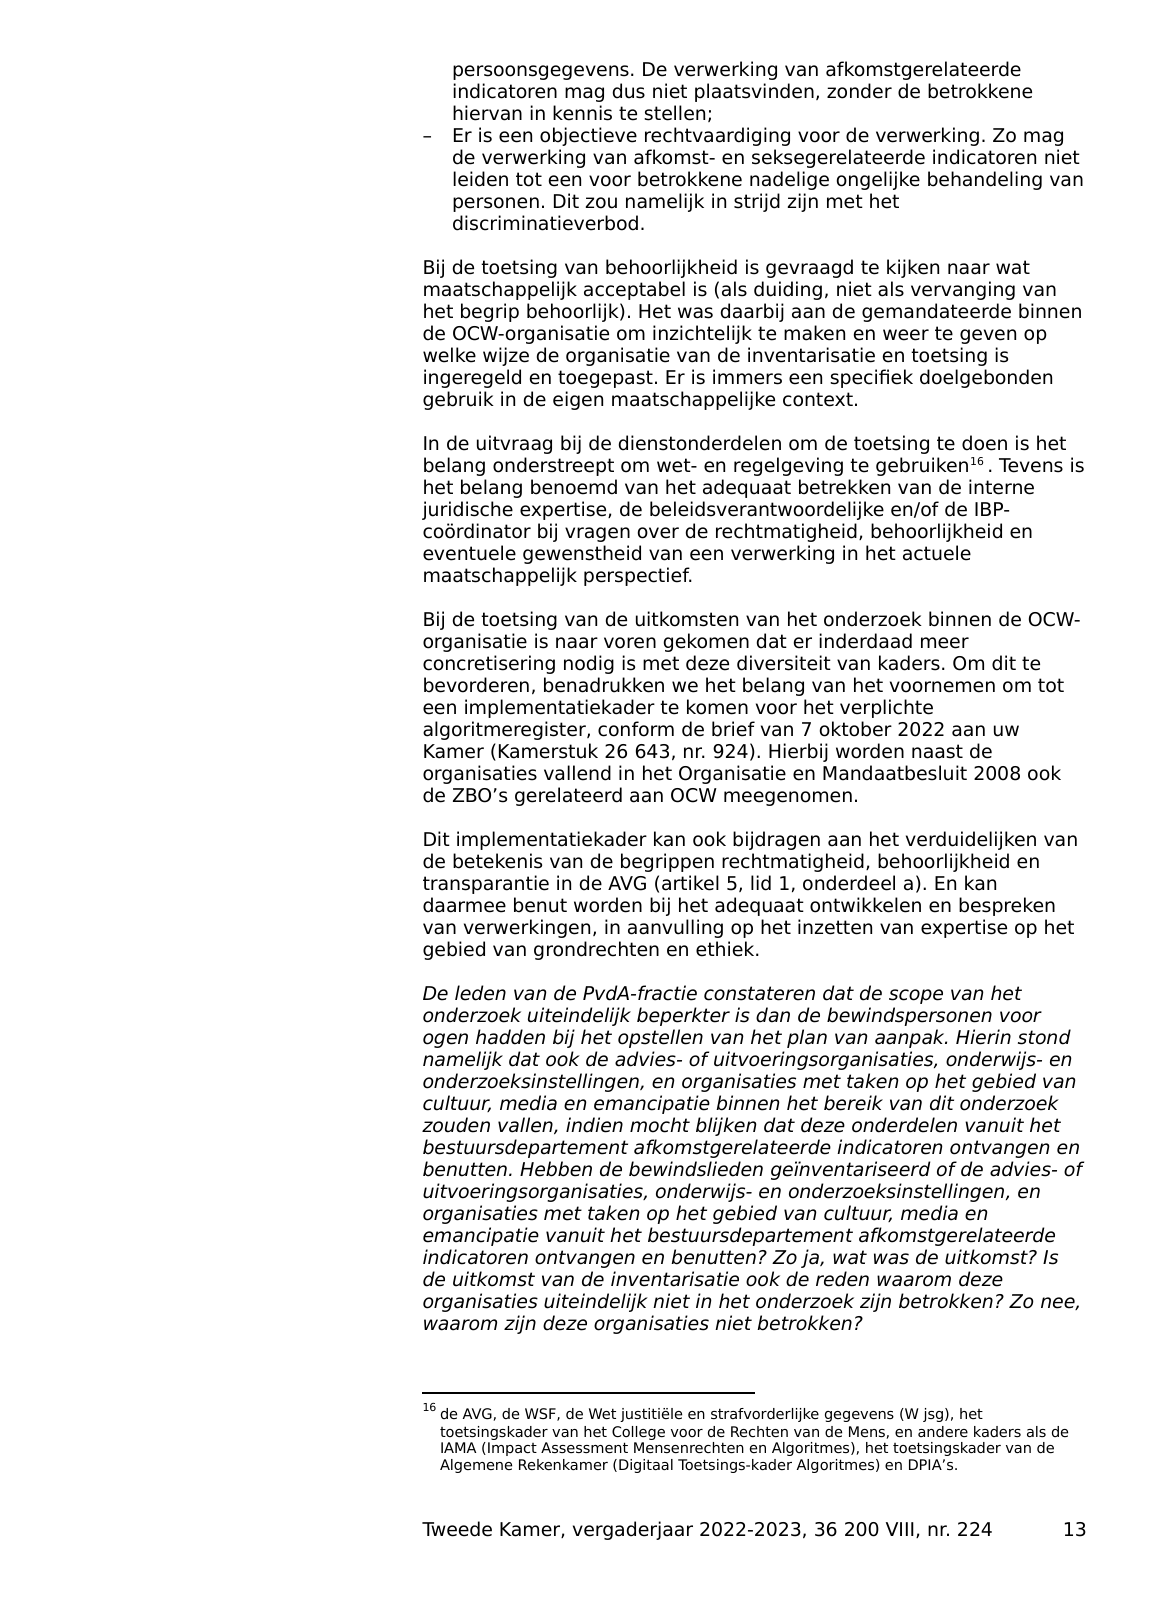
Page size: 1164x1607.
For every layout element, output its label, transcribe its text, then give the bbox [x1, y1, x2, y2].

text – Er is een objectieve rechtvaardiging voor de verwerking. Zo mag de verwerking van afkomst- en seksegerelateerde indicatoren niet leiden tot een voor betrokkene nadelige ongelijke behandeling van personen. Dit zou namelijk in strijd zijn met het discriminatieverbod. [422, 125, 1087, 235]
text Bij de toetsing van de uitkomsten van het onderzoek binnen de OCW-organisatie is naar voren gekomen dat er inderdaad meer concretisering nodig is met deze diversiteit van kaders. Om dit te bevorderen, benadrukken we het belang van het voornemen om tot een implementatiekader te komen voor het verplichte algoritmeregister, conform de brief van 7 oktober 2022 aan uw Kamer (Kamerstuk 26 643, nr. 924). Hierbij worden naast de organisaties vallend in het Organisatie en Mandaatbesluit 2008 ook de ZBO’s gerelateerd aan OCW meegenomen. [422, 609, 1087, 807]
text In de uitvraag bij de dienstonderdelen om de toetsing te doen is het belang onderstreept om wet- en regelgeving te gebruiken. Tevens is het belang benoemd van het adequaat betrekken van de interne juridische expertise, de beleidsverantwoordelijke en/of de IBP-coördinator bij vragen over de rechtmatigheid, behoorlijkheid en eventuele gewenstheid van een verwerking in het actuele maatschappelijk perspectief. [422, 433, 1087, 587]
text de AVG, de WSF, de Wet justitiële en strafvorderlijke gegevens (W jsg), het toetsingskader van het College voor de Rechten van de Mens, en andere kaders als de IAMA (Impact Assessment Mensenrechten en Algoritmes), het toetsingskader van de Algemene Rekenkamer (Digitaal Toetsings-kader Algoritmes) en DPIA’s. [422, 1402, 1087, 1474]
text persoonsgegevens. De verwerking van afkomstgerelateerde indicatoren mag dus niet plaatsvinden, zonder de betrokkene hiervan in kennis te stellen; [422, 59, 1087, 125]
text Bij de toetsing van behoorlijkheid is gevraagd te kijken naar wat maatschappelijk acceptabel is (als duiding, niet als vervanging van het begrip behoorlijk). Het was daarbij aan de gemandateerde binnen de OCW-organisatie om inzichtelijk te maken en weer te geven op welke wijze de organisatie van de inventarisatie en toetsing is ingeregeld en toegepast. Er is immers een specifiek doelgebonden gebruik in de eigen maatschappelijke context. [422, 257, 1087, 411]
text Dit implementatiekader kan ook bijdragen aan het verduidelijken van de betekenis van de begrippen rechtmatigheid, behoorlijkheid en transparantie in de AVG (artikel 5, lid 1, onderdeel a). En kan daarmee benut worden bij het adequaat ontwikkelen en bespreken van verwerkingen, in aanvulling op het inzetten van expertise op het gebied van grondrechten en ethiek. [422, 829, 1087, 961]
text De leden van de PvdA-fractie constateren dat de scope van het onderzoek uiteindelijk beperkter is dan de bewindspersonen voor ogen hadden bij het opstellen van het plan van aanpak. Hierin stond namelijk dat ook de advies- of uitvoeringsorganisaties, onderwijs- en onderzoeksinstellingen, en organisaties met taken op het gebied van cultuur, media en emancipatie binnen het bereik van dit onderzoek zouden vallen, indien mocht blijken dat deze onderdelen vanuit het bestuursdepartement afkomstgerelateerde indicatoren ontvangen en benutten. Hebben de bewindslieden geïnventariseerd of de advies- of uitvoeringsorganisaties, onderwijs- en onderzoeksinstellingen, en organisaties met taken op het gebied van cultuur, media en emancipatie vanuit het bestuursdepartement afkomstgerelateerde indicatoren ontvangen en benutten? Zo ja, wat was de uitkomst? Is de uitkomst van de inventarisatie ook de reden waarom deze organisaties uiteindelijk niet in het onderzoek zijn betrokken? Zo nee, waarom zijn deze organisaties niet betrokken? [422, 983, 1087, 1335]
